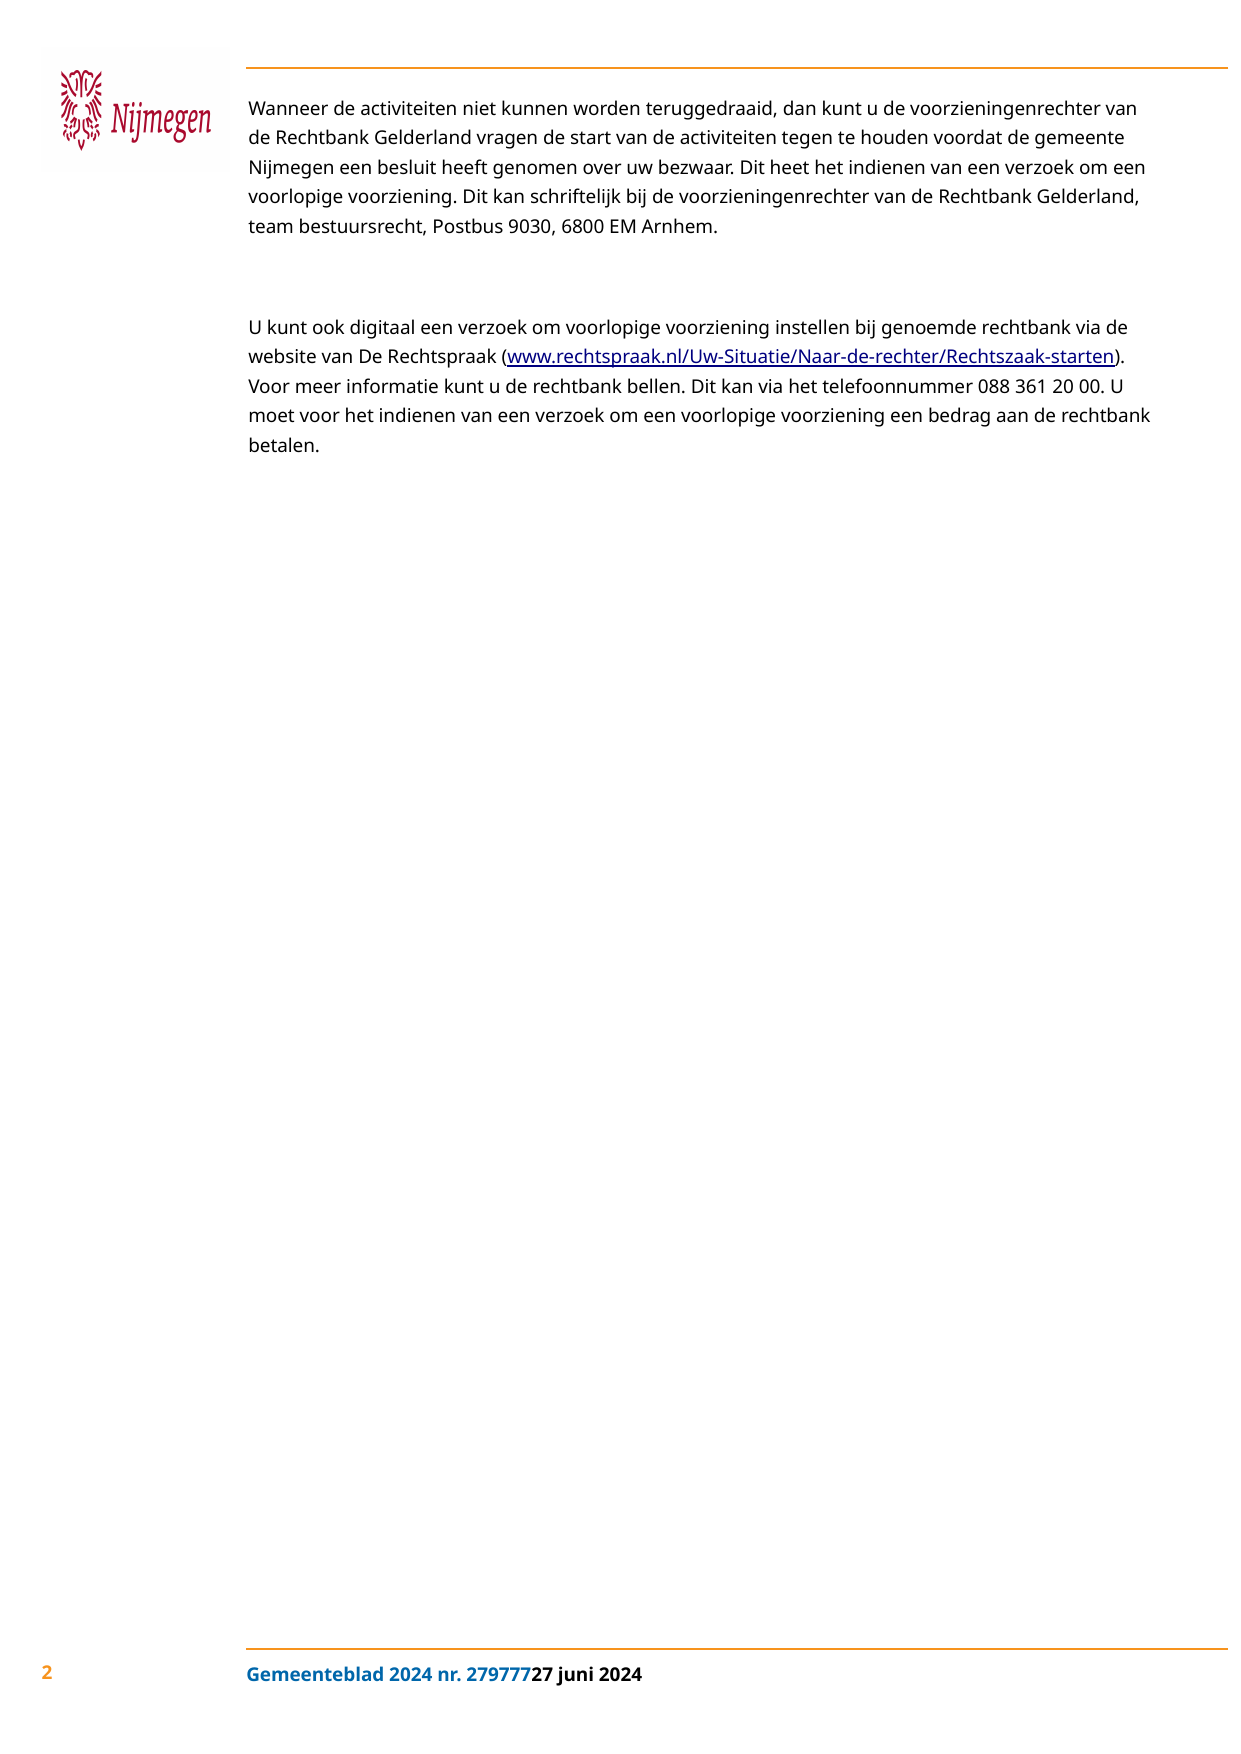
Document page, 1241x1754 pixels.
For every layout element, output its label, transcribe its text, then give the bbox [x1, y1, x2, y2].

picture [41, 47, 231, 172]
text U kunt ook digitaal een verzoek om voorlopige voorziening instellen bij genoemde rechtbank via de website van De Rechtspraak (www.rechtspraak.nl/Uw-Situatie/Naar-de-rechter/Rechtszaak-starten). Voor meer informatie kunt u de rechtbank bellen. Dit kan via het telefoonnummer 088 361 20 00. U moet voor het indienen van een verzoek om een voorlopige voorziening een bedrag aan de rechtbank betalen. [248, 314, 1152, 458]
text Wanneer de activiteiten niet kunnen worden teruggedraaid, dan kunt u de voorzieningenrechter van de Rechtbank Gelderland vragen de start van de activiteiten tegen te houden voordat de gemeente Nijmegen een besluit heeft genomen over uw bezwaar. Dit heet het indienen van een verzoek om een voorlopige voorziening. Dit kan schriftelijk bij de voorzieningenrechter van de Rechtbank Gelderland, team bestuursrecht, Postbus 9030, 6800 EM Arnhem. [248, 95, 1152, 239]
